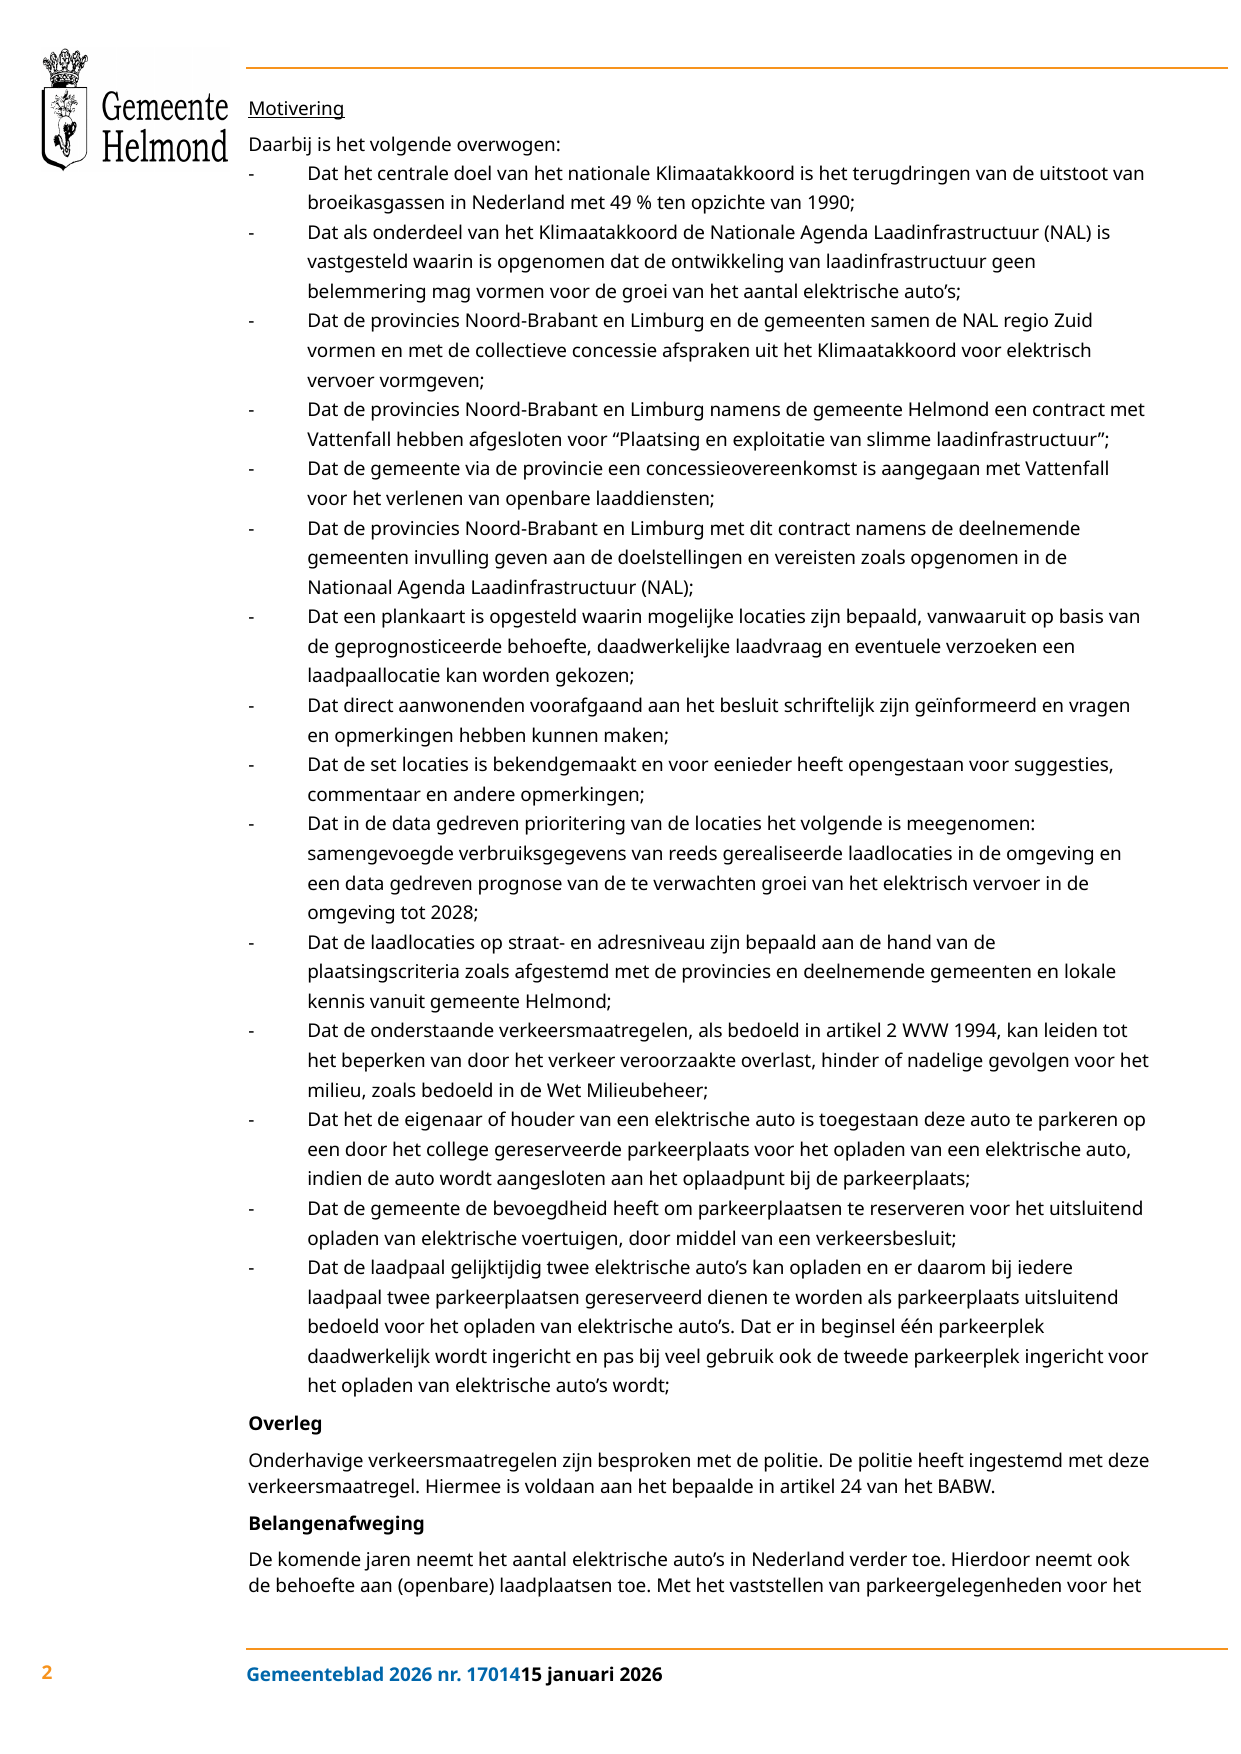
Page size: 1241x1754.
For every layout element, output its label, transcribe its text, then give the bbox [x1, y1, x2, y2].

list Dat het de eigenaar of houder van een elektrische auto is toegestaan deze auto te parkeren op een door het college gereserveerde parkeerplaats voor het opladen van een elektrische auto, indien de auto wordt aangesloten aan het oplaadpunt bij de parkeerplaats; [248, 1106, 1152, 1191]
list Dat de provincies Noord-Brabant en Limburg met dit contract namens de deelnemende gemeenten invulling geven aan de doelstellingen en vereisten zoals opgenomen in de Nationaal Agenda Laadinfrastructuur (NAL); [248, 515, 1152, 600]
text Belangenafweging [248, 1510, 1152, 1535]
list Dat direct aanwonenden voorafgaand aan het besluit schriftelijk zijn geïnformeerd en vragen en opmerkingen hebben kunnen maken; [248, 692, 1152, 748]
list Dat als onderdeel van het Klimaatakkoord de Nationale Agenda Laadinfrastructuur (NAL) is vastgesteld waarin is opgenomen dat de ontwikkeling van laadinfrastructuur geen belemmering mag vormen voor de groei van het aantal elektrische auto’s; [248, 219, 1152, 304]
list Dat de set locaties is bekendgemaakt en voor eenieder heeft opengestaan voor suggesties, commentaar en andere opmerkingen; [248, 751, 1152, 807]
list Dat de gemeente via de provincie een concessieovereenkomst is aangegaan met Vattenfall voor het verlenen van openbare laaddiensten; [248, 456, 1152, 511]
text Daarbij is het volgende overwogen: [248, 131, 1152, 157]
list Dat de provincies Noord-Brabant en Limburg en de gemeenten samen de NAL regio Zuid vormen en met de collectieve concessie afspraken uit het Klimaatakkoord voor elektrisch vervoer vormgeven; [248, 308, 1152, 393]
text De komende jaren neemt het aantal elektrische auto’s in Nederland verder toe. Hierdoor neemt ook de behoefte aan (openbare) laadplaatsen toe. Met het vaststellen van parkeergelegenheden voor het [248, 1546, 1152, 1598]
list Dat de onderstaande verkeersmaatregelen, als bedoeld in artikel 2 WVW 1994, kan leiden tot het beperken van door het verkeer veroorzaakte overlast, hinder of nadelige gevolgen voor het milieu, zoals bedoeld in de Wet Milieubeheer; [248, 1018, 1152, 1103]
list Dat de laadpaal gelijktijdig twee elektrische auto’s kan opladen en er daarom bij iedere laadpaal twee parkeerplaatsen gereserveerd dienen te worden als parkeerplaats uitsluitend bedoeld voor het opladen van elektrische auto’s. Dat er in beginsel één parkeerplek daadwerkelijk wordt ingericht en pas bij veel gebruik ook de tweede parkeerplek ingericht voor het opladen van elektrische auto’s wordt; [248, 1254, 1152, 1398]
text Overleg [248, 1411, 1152, 1436]
list Dat de laadlocaties op straat- en adresniveau zijn bepaald aan de hand van de plaatsingscriteria zoals afgestemd met de provincies en deelnemende gemeenten en lokale kennis vanuit gemeente Helmond; [248, 929, 1152, 1014]
picture [41, 47, 231, 172]
list Dat in de data gedreven prioritering van de locaties het volgende is meegenomen: samengevoegde verbruiksgegevens van reeds gerealiseerde laadlocaties in de omgeving en een data gedreven prognose van de te verwachten groei van het elektrisch vervoer in de omgeving tot 2028; [248, 811, 1152, 925]
list Dat het centrale doel van het nationale Klimaatakkoord is het terugdringen van de uitstoot van broeikasgassen in Nederland met 49 % ten opzichte van 1990; [248, 160, 1152, 215]
list Dat de gemeente de bevoegdheid heeft om parkeerplaatsen te reserveren voor het uitsluitend opladen van elektrische voertuigen, door middel van een verkeersbesluit; [248, 1195, 1152, 1251]
text Onderhavige verkeersmaatregelen zijn besproken met de politie. De politie heeft ingestemd met deze verkeersmaatregel. Hiermee is voldaan aan het bepaalde in artikel 24 van het BABW. [248, 1447, 1152, 1499]
list Dat een plankaart is opgesteld waarin mogelijke locaties zijn bepaald, vanwaaruit op basis van de geprognosticeerde behoefte, daadwerkelijke laadvraag en eventuele verzoeken een laadpaallocatie kan worden gekozen; [248, 603, 1152, 688]
list Dat de provincies Noord-Brabant en Limburg namens de gemeente Helmond een contract met Vattenfall hebben afgesloten voor “Plaatsing en exploitatie van slimme laadinfrastructuur”; [248, 396, 1152, 452]
text Motivering [248, 95, 1152, 121]
